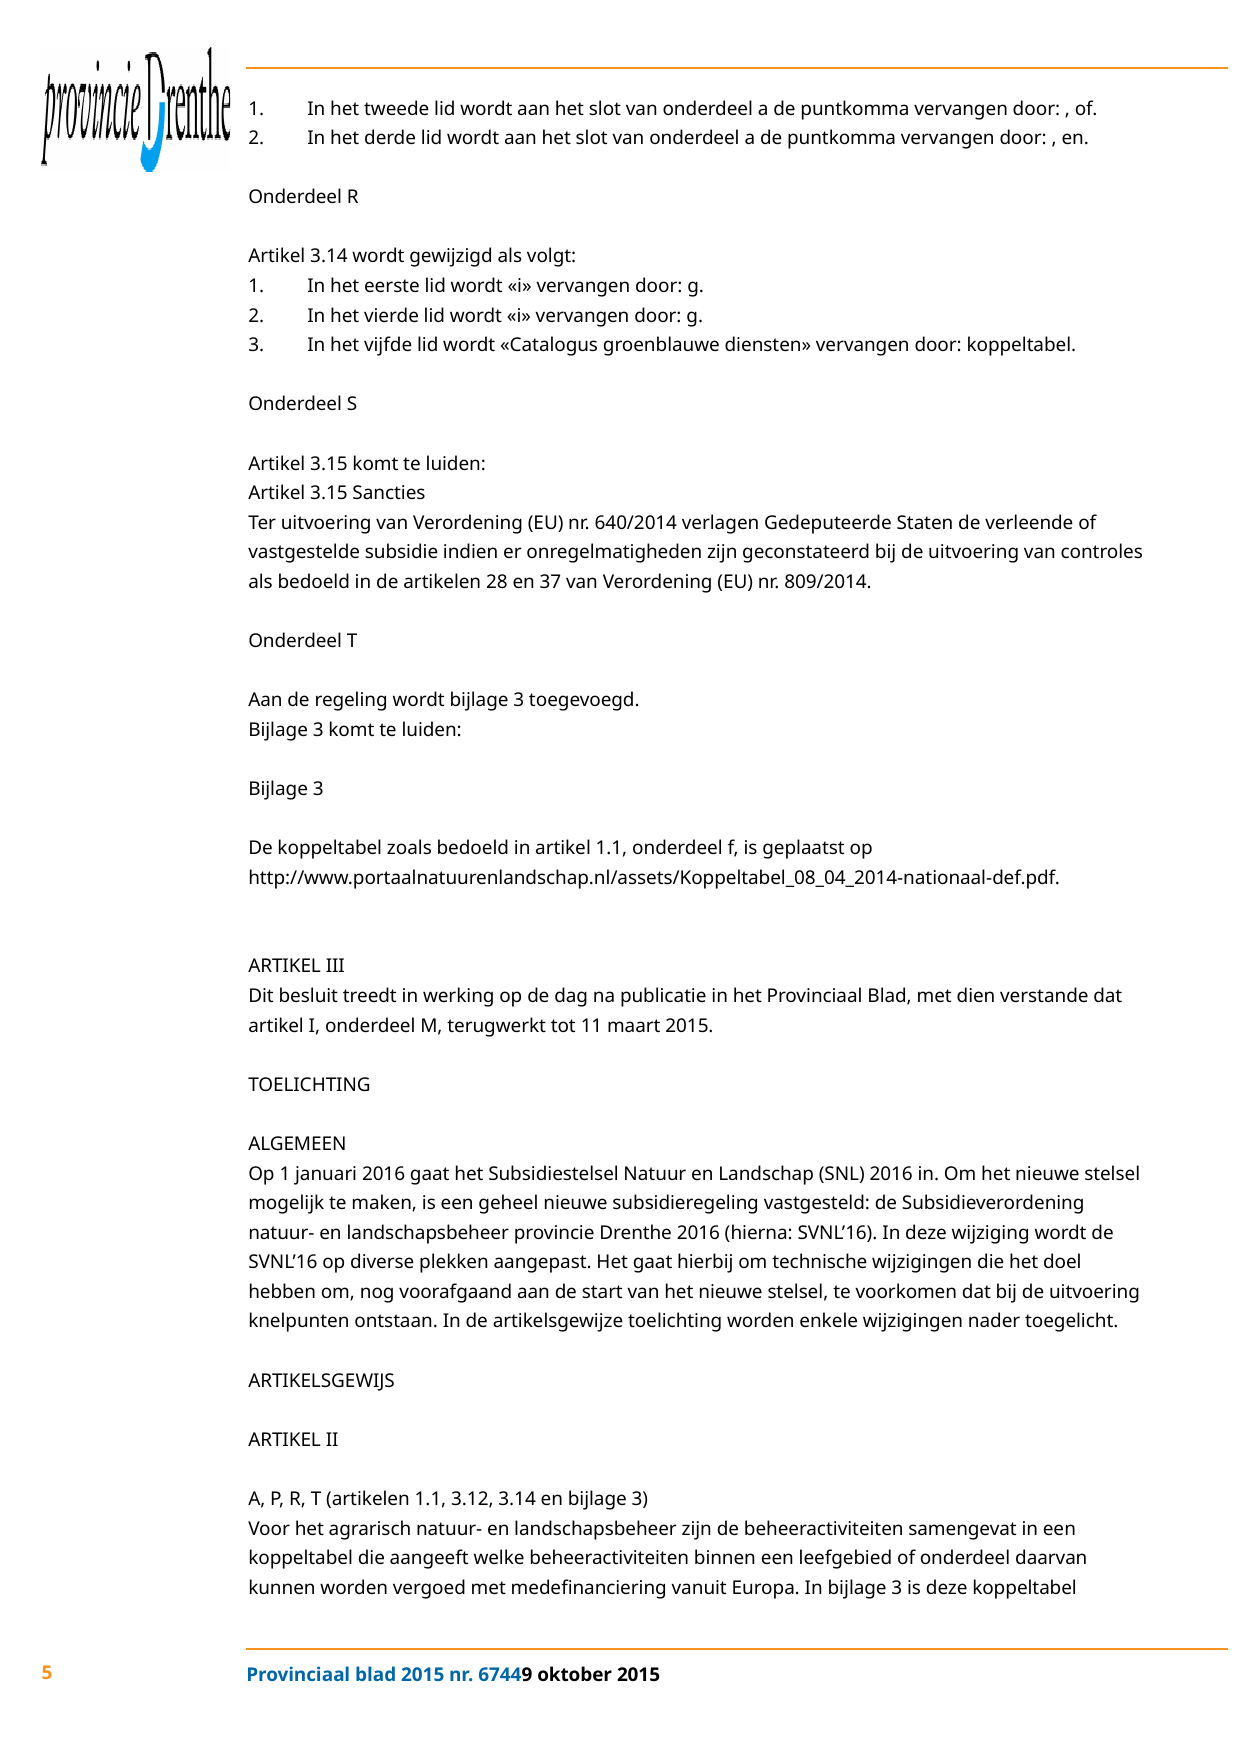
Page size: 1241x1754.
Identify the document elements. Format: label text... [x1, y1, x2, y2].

text ALGEMEEN [248, 1130, 1152, 1156]
text TOELICHTING [248, 1071, 1152, 1097]
list In het eerste lid wordt «i» vervangen door: g. [248, 272, 1152, 298]
text Dit besluit treedt in werking op de dag na publicatie in het Provinciaal Blad, met dien verstande dat artikel I, onderdeel M, terugwerkt tot 11 maart 2015. [248, 982, 1152, 1038]
list In het vierde lid wordt «i» vervangen door: g. [248, 302, 1152, 328]
text ARTIKELSGEWIJS [248, 1367, 1152, 1393]
text Op 1 januari 2016 gaat het Subsidiestelsel Natuur en Landschap (SNL) 2016 in. Om het nieuwe stelsel mogelijk te maken, is een geheel nieuwe subsidieregeling vastgesteld: de Subsidieverordening natuur- en landschapsbeheer provincie Drenthe 2016 (hierna: SVNL’16). In deze wijziging wordt de SVNL’16 op diverse plekken aangepast. Het gaat hierbij om technische wijzigingen die het doel hebben om, nog voorafgaand aan de start van het nieuwe stelsel, te voorkomen dat bij de uitvoering knelpunten ontstaan. In de artikelsgewijze toelichting worden enkele wijzigingen nader toegelicht. [248, 1160, 1152, 1333]
list In het derde lid wordt aan het slot van onderdeel a de puntkomma vervangen door: , en. [248, 124, 1152, 150]
text Aan de regeling wordt bijlage 3 toegevoegd. [248, 686, 1152, 712]
text ARTIKEL II [248, 1426, 1152, 1452]
text Onderdeel R [248, 183, 1152, 209]
text Artikel 3.15 komt te luiden: [248, 450, 1152, 476]
text Ter uitvoering van Verordening (EU) nr. 640/2014 verlagen Gedeputeerde Staten de verleende of vastgestelde subsidie indien er onregelmatigheden zijn geconstateerd bij de uitvoering van controles als bedoeld in de artikelen 28 en 37 van Verordening (EU) nr. 809/2014. [248, 509, 1152, 594]
text Artikel 3.15 Sancties [248, 479, 1152, 505]
text ARTIKEL III [248, 953, 1152, 978]
text Bijlage 3 komt te luiden: [248, 716, 1152, 742]
text Onderdeel S [248, 391, 1152, 416]
list In het tweede lid wordt aan het slot van onderdeel a de puntkomma vervangen door: , of. [248, 95, 1152, 121]
text Onderdeel T [248, 627, 1152, 653]
text Bijlage 3 [248, 775, 1152, 801]
text Artikel 3.14 wordt gewijzigd als volgt: [248, 243, 1152, 268]
text A, P, R, T (artikelen 1.1, 3.12, 3.14 en bijlage 3) [248, 1485, 1152, 1511]
picture [41, 47, 231, 172]
text Voor het agrarisch natuur- en landschapsbeheer zijn de beheeractiviteiten samengevat in een koppeltabel die aangeeft welke beheeractiviteiten binnen een leefgebied of onderdeel daarvan kunnen worden vergoed met medefinanciering vanuit Europa. In bijlage 3 is deze koppeltabel [248, 1515, 1152, 1600]
list In het vijfde lid wordt «Catalogus groenblauwe diensten» vervangen door: koppeltabel. [248, 331, 1152, 357]
text De koppeltabel zoals bedoeld in artikel 1.1, onderdeel f, is geplaatst op http://www.portaalnatuurenlandschap.nl/assets/Koppeltabel_08_04_2014-nationaal-def.pdf. [248, 834, 1152, 890]
